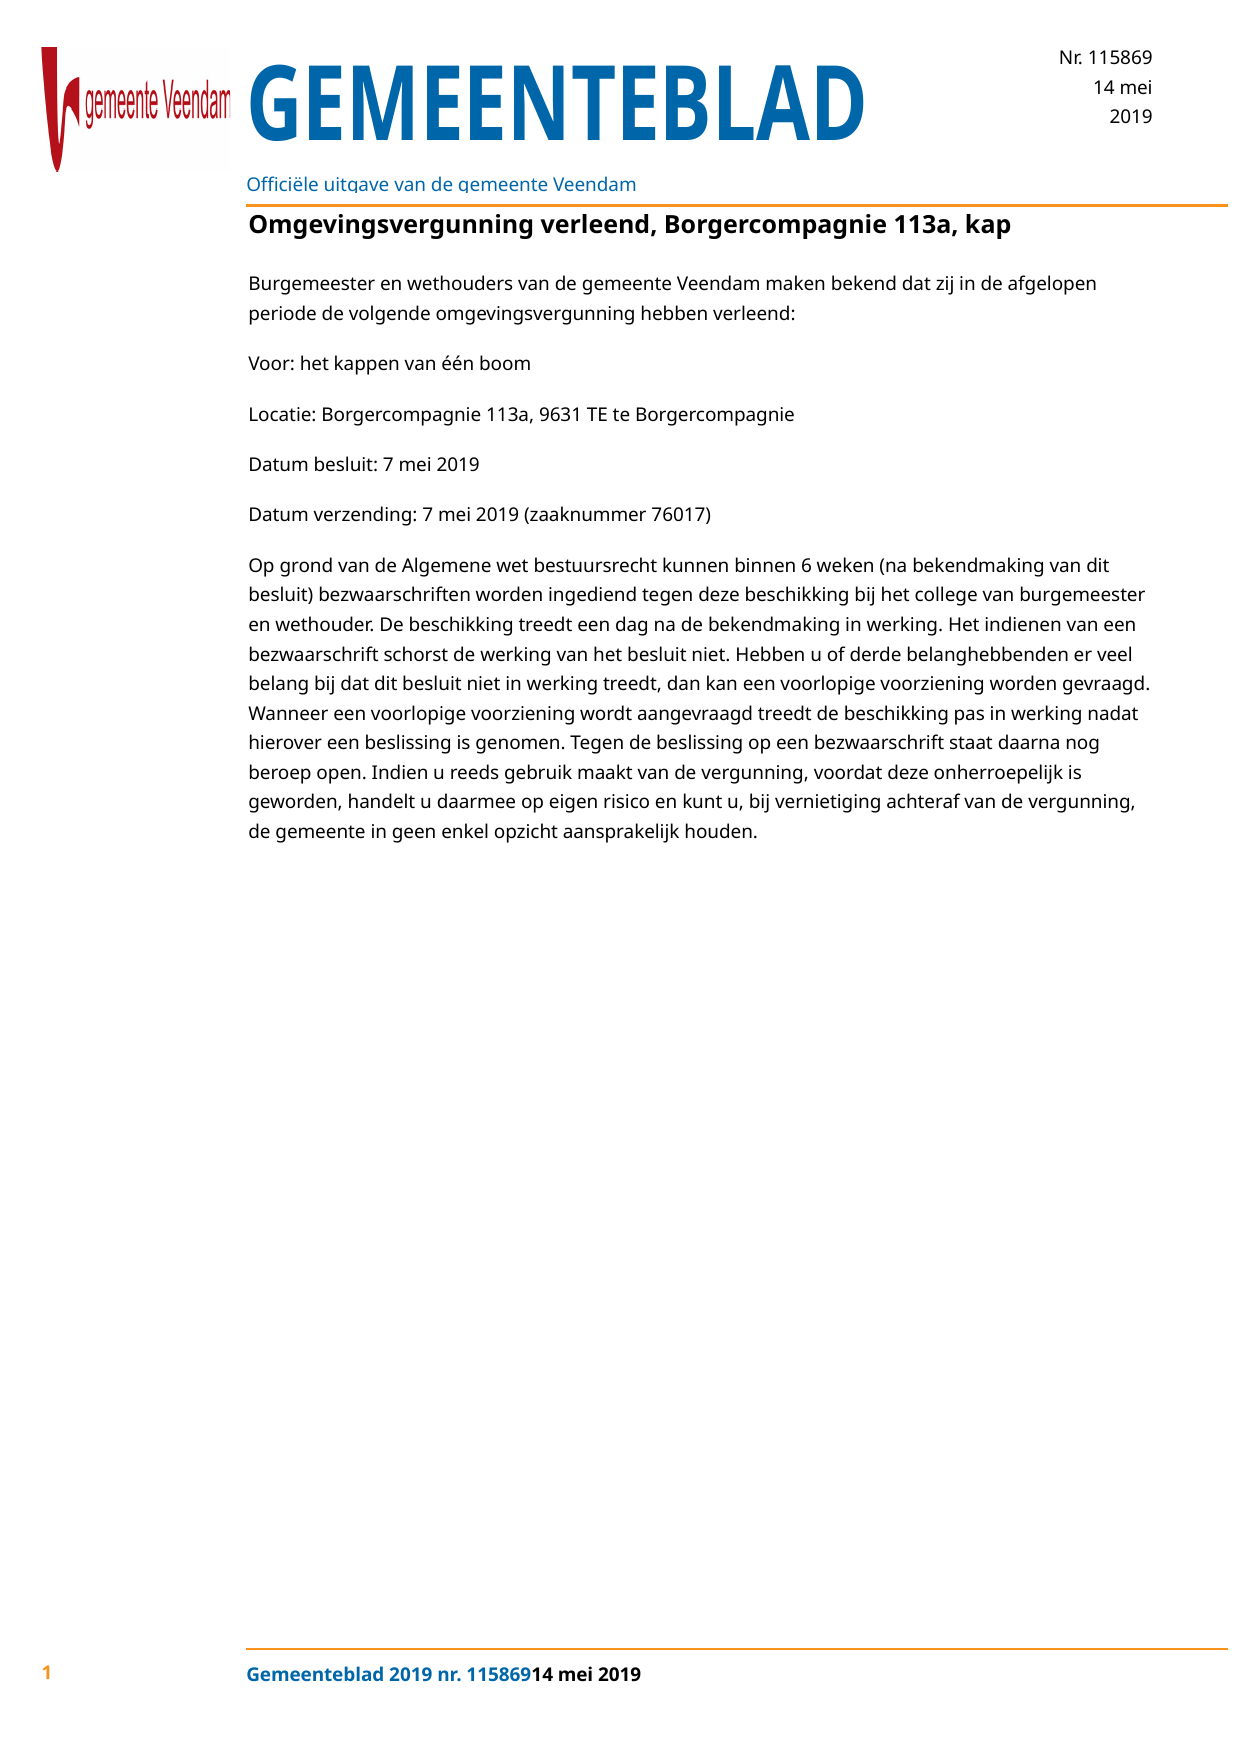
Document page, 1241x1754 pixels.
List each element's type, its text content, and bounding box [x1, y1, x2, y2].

text Omgevingsvergunning verleend, Borgercompagnie 113a, kap [248, 207, 1152, 241]
picture [41, 47, 231, 172]
text Locatie: Borgercompagnie 113a, 9631 TE te Borgercompagnie [248, 401, 1152, 426]
text Datum besluit: 7 mei 2019 [248, 451, 1152, 477]
text Op grond van de Algemene wet bestuursrecht kunnen binnen 6 weken (na bekendmaking van dit besluit) bezwaarschriften worden ingediend tegen deze beschikking bij het college van burgemeester en wethouder. De beschikking treedt een dag na de bekendmaking in werking. Het indienen van een bezwaarschrift schorst de werking van het besluit niet. Hebben u of derde belanghebbenden er veel belang bij dat dit besluit niet in werking treedt, dan kan een voorlopige voorziening worden gevraagd. Wanneer een voorlopige voorziening wordt aangevraagd treedt de beschikking pas in werking nadat hierover een beslissing is genomen. Tegen de beslissing op een bezwaarschrift staat daarna nog beroep open. Indien u reeds gebruik maakt van de vergunning, voordat deze onherroepelijk is geworden, handelt u daarmee op eigen risico en kunt u, bij vernietiging achteraf van de vergunning, de gemeente in geen enkel opzicht aansprakelijk houden. [248, 552, 1152, 844]
text Burgemeester en wethouders van de gemeente Veendam maken bekend dat zij in de afgelopen periode de volgende omgevingsvergunning hebben verleend: [248, 270, 1152, 326]
text Datum verzending: 7 mei 2019 (zaaknummer 76017) [248, 502, 1152, 527]
text Voor: het kappen van één boom [248, 350, 1152, 376]
